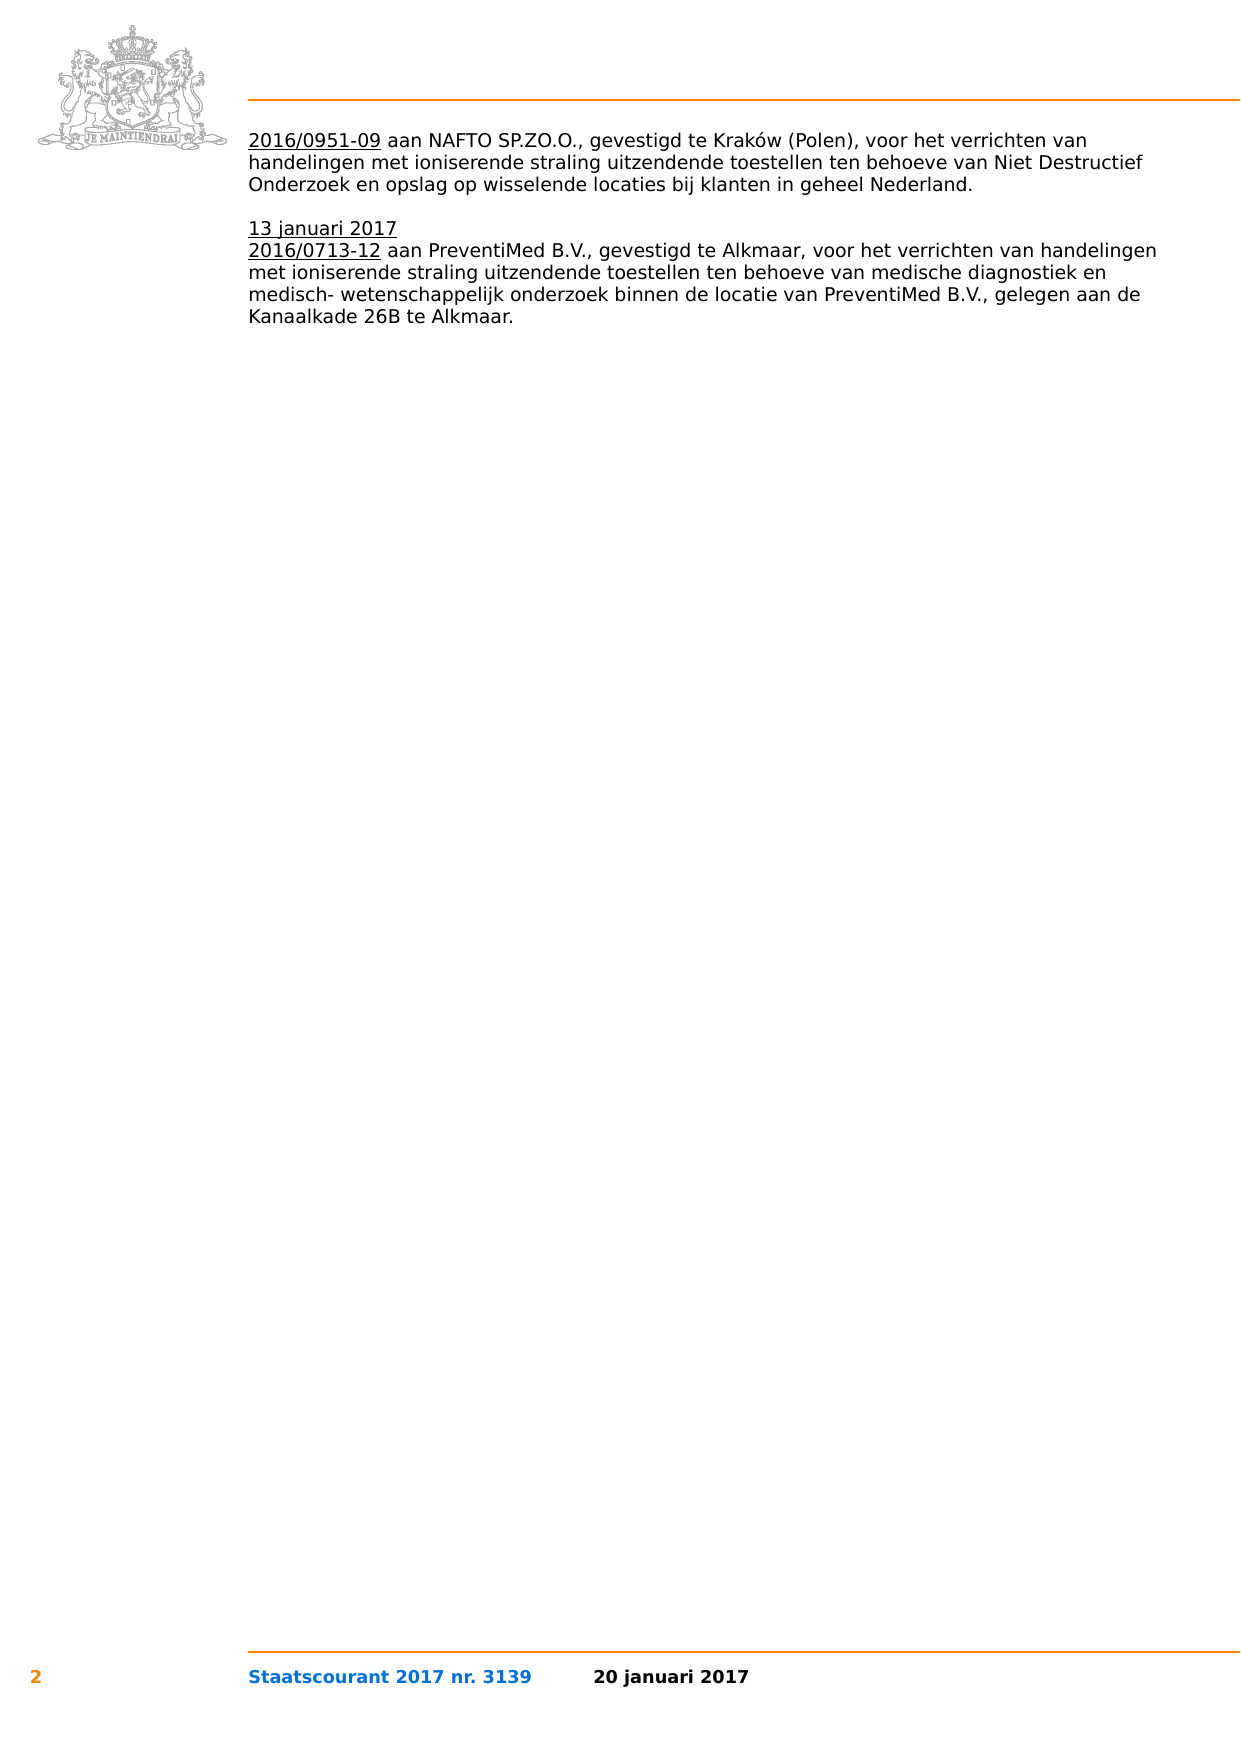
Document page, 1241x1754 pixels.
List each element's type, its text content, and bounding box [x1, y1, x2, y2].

text 2016/0713-12 aan PreventiMed B.V., gevestigd te Alkmaar, voor het verrichten van handelingen met ioniserende straling uitzendende toestellen ten behoeve van medische diagnostiek en medisch- wetenschappelijk onderzoek binnen de locatie van PreventiMed B.V., gelegen aan de Kanaalkade 26B te Alkmaar. [248, 240, 1163, 328]
text 2016/0951-09 aan NAFTO SP.ZO.O., gevestigd te Kraków (Polen), voor het verrichten van handelingen met ioniserende straling uitzendende toestellen ten behoeve van Niet Destructief Onderzoek en opslag op wisselende locaties bij klanten in geheel Nederland. [248, 130, 1163, 196]
text 13 januari 2017 [248, 218, 1163, 240]
picture [38, 25, 227, 150]
